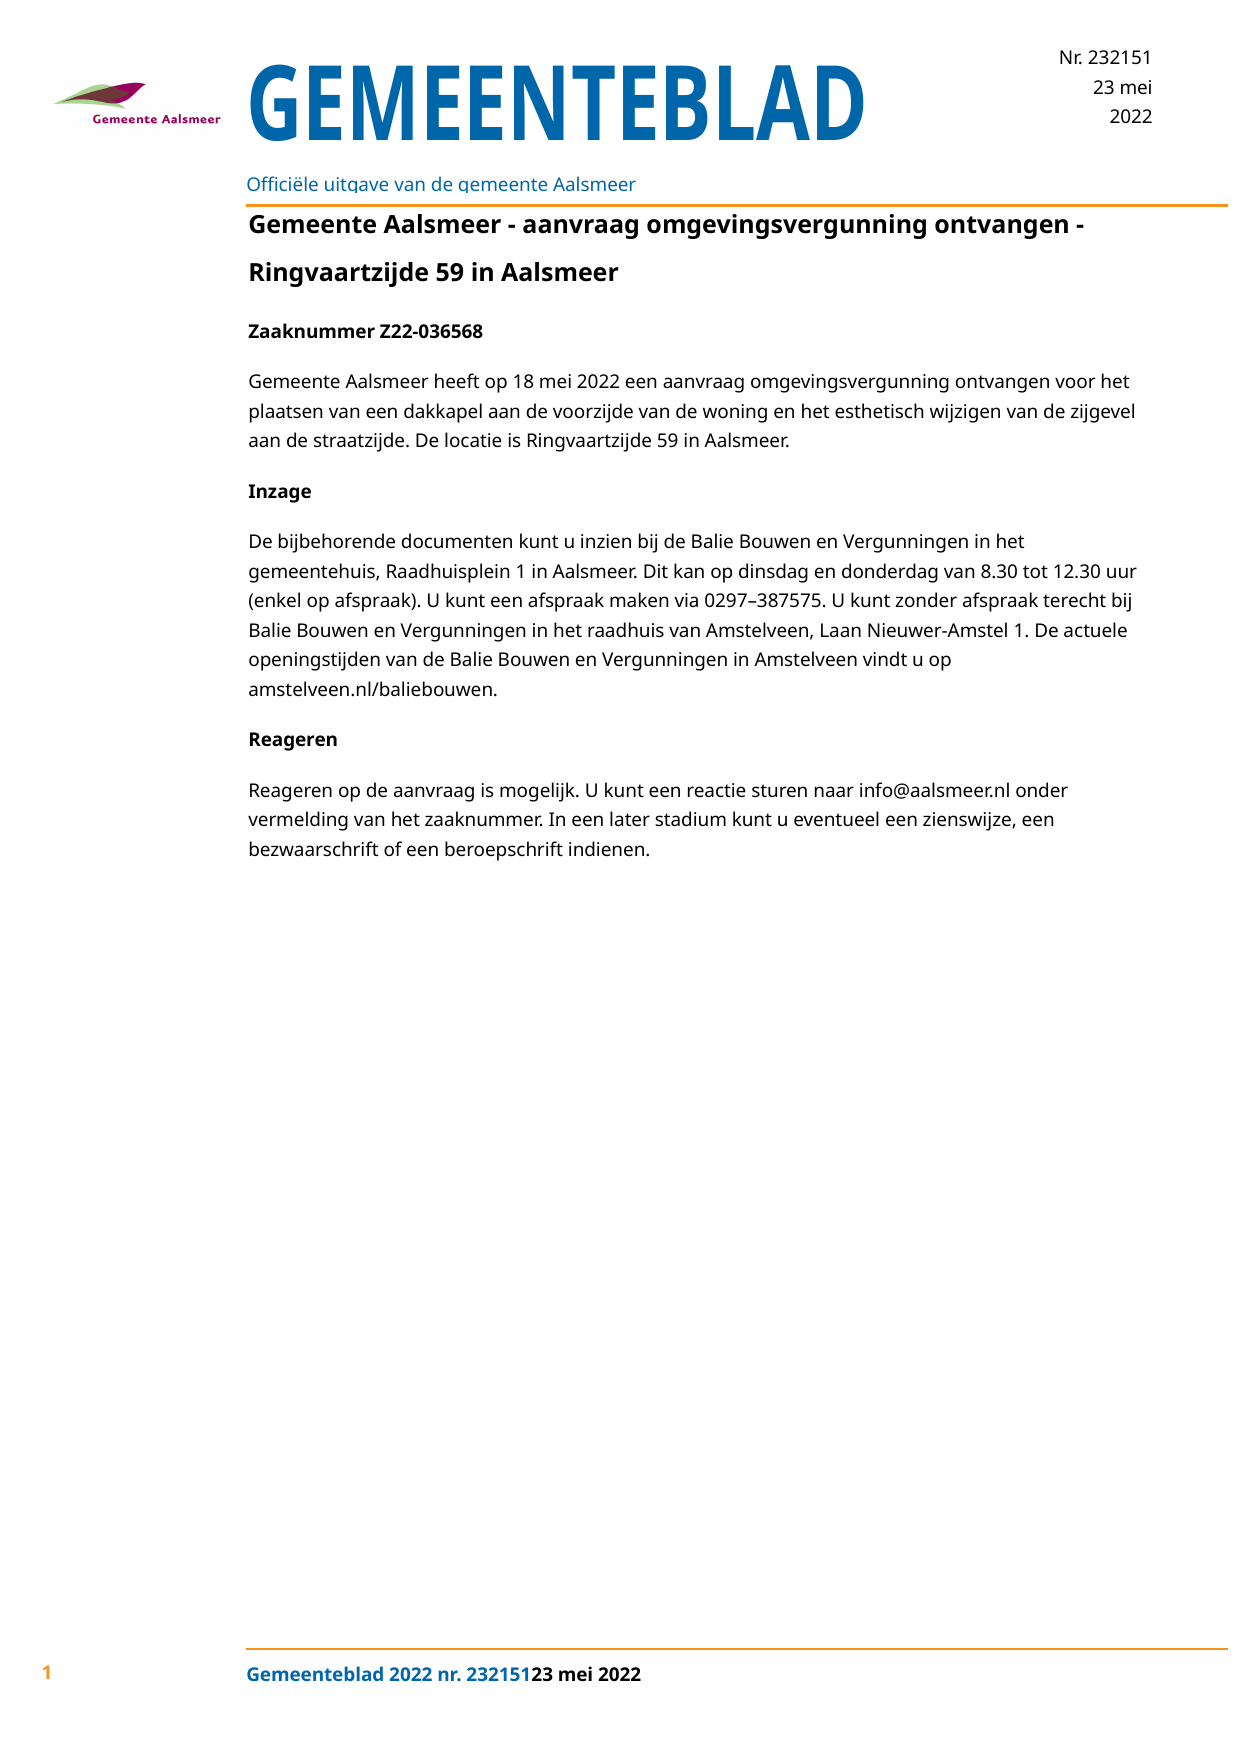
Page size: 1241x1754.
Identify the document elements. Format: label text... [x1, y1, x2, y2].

text Gemeente Aalsmeer - aanvraag omgevingsvergunning ontvangen - Ringvaartzijde 59 in Aalsmeer [248, 207, 1152, 288]
text Gemeente Aalsmeer heeft op 18 mei 2022 een aanvraag omgevingsvergunning ontvangen voor het plaatsen van een dakkapel aan de voorzijde van de woning en het esthetisch wijzigen van de zijgevel aan de straatzijde. De locatie is Ringvaartzijde 59 in Aalsmeer. [248, 368, 1152, 453]
picture [41, 47, 231, 172]
text Inzage [248, 478, 1152, 504]
text Reageren op de aanvraag is mogelijk. U kunt een reactie sturen naar info@aalsmeer.nl onder vermelding van het zaaknummer. In een later stadium kunt u eventueel een zienswijze, een bezwaarschrift of een beroepschrift indienen. [248, 777, 1152, 862]
text De bijbehorende documenten kunt u inzien bij de Balie Bouwen en Vergunningen in het gemeentehuis, Raadhuisplein 1 in Aalsmeer. Dit kan op dinsdag en donderdag van 8.30 tot 12.30 uur (enkel op afspraak). U kunt een afspraak maken via 0297–387575. U kunt zonder afspraak terecht bij Balie Bouwen en Vergunningen in het raadhuis van Amstelveen, Laan Nieuwer-Amstel 1. De actuele openingstijden van de Balie Bouwen en Vergunningen in Amstelveen vindt u op amstelveen.nl/baliebouwen. [248, 528, 1152, 702]
text Zaaknummer Z22-036568 [248, 318, 1152, 344]
text Reageren [248, 727, 1152, 752]
